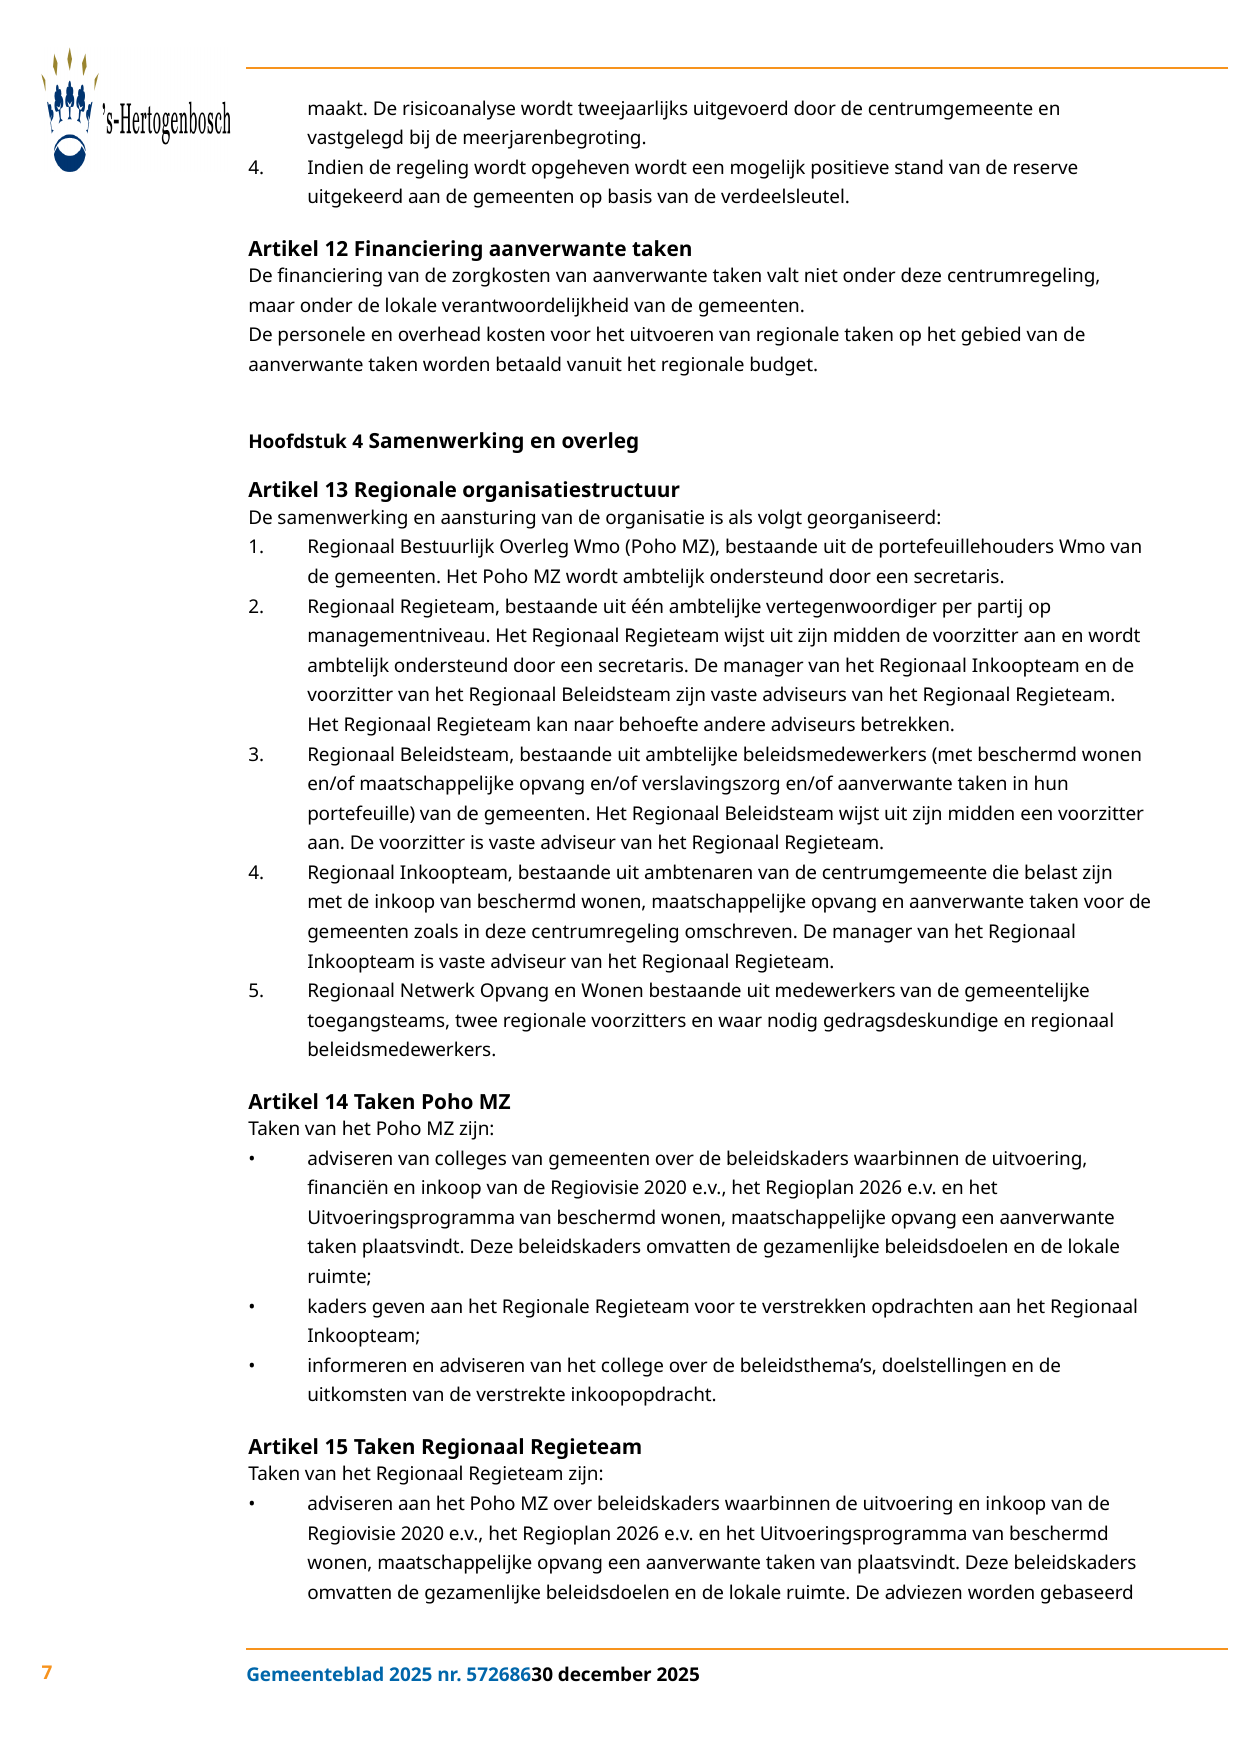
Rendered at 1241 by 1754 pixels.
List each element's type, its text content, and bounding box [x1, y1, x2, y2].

list Regionaal Netwerk Opvang en Wonen bestaande uit medewerkers van de gemeentelijke toegangsteams, twee regionale voorzitters en waar nodig gedragsdeskundige en regionaal beleidsmedewerkers. [248, 977, 1152, 1062]
list adviseren van colleges van gemeenten over de beleidskaders waarbinnen de uitvoering, financiën en inkoop van de Regiovisie 2020 e.v., het Regioplan 2026 e.v. en het Uitvoeringsprogramma van beschermd wonen, maatschappelijke opvang een aanverwante taken plaatsvindt. Deze beleidskaders omvatten de gezamenlijke beleidsdoelen en de lokale ruimte; [248, 1145, 1152, 1289]
list Regionaal Regieteam, bestaande uit één ambtelijke vertegenwoordiger per partij op managementniveau. Het Regionaal Regieteam wijst uit zijn midden de voorzitter aan en wordt ambtelijk ondersteund door een secretaris. De manager van het Regionaal Inkoopteam en de voorzitter van het Regionaal Beleidsteam zijn vaste adviseurs van het Regionaal Regieteam. Het Regionaal Regieteam kan naar behoefte andere adviseurs betrekken. [248, 593, 1152, 737]
text Artikel 15 Taken Regionaal Regieteam [248, 1432, 1152, 1461]
list adviseren aan het Poho MZ over beleidskaders waarbinnen de uitvoering en inkoop van de Regiovisie 2020 e.v., het Regioplan 2026 e.v. en het Uitvoeringsprogramma van beschermd wonen, maatschappelijke opvang een aanverwante taken van plaatsvindt. Deze beleidskaders omvatten de gezamenlijke beleidsdoelen en de lokale ruimte. De adviezen worden gebaseerd [248, 1490, 1152, 1604]
list informeren en adviseren van het college over de beleidsthema’s, doelstellingen en de uitkomsten van de verstrekte inkoopopdracht. [248, 1352, 1152, 1407]
text Hoofdstuk 4 Samenwerking en overleg [248, 426, 1152, 455]
text Artikel 12 Financiering aanverwante taken [248, 234, 1152, 262]
text De samenwerking en aansturing van de organisatie is als volgt georganiseerd: [248, 504, 1152, 530]
text De financiering van de zorgkosten van aanverwante taken valt niet onder deze centrumregeling, maar onder de lokale verantwoordelijkheid van de gemeenten. [248, 262, 1152, 318]
list kaders geven aan het Regionale Regieteam voor te verstrekken opdrachten aan het Regionaal Inkoopteam; [248, 1293, 1152, 1348]
text De personele en overhead kosten voor het uitvoeren van regionale taken op het gebied van de aanverwante taken worden betaald vanuit het regionale budget. [248, 322, 1152, 377]
text Artikel 13 Regionale organisatiestructuur [248, 476, 1152, 504]
picture [41, 47, 231, 172]
text Taken van het Regionaal Regieteam zijn: [248, 1461, 1152, 1486]
list Regionaal Bestuurlijk Overleg Wmo (Poho MZ), bestaande uit de portefeuillehouders Wmo van de gemeenten. Het Poho MZ wordt ambtelijk ondersteund door een secretaris. [248, 534, 1152, 589]
list Regionaal Inkoopteam, bestaande uit ambtenaren van de centrumgemeente die belast zijn met de inkoop van beschermd wonen, maatschappelijke opvang en aanverwante taken voor de gemeenten zoals in deze centrumregeling omschreven. De manager van het Regionaal Inkoopteam is vaste adviseur van het Regionaal Regieteam. [248, 859, 1152, 973]
list Regionaal Beleidsteam, bestaande uit ambtelijke beleidsmedewerkers (met beschermd wonen en/of maatschappelijke opvang en/of verslavingszorg en/of aanverwante taken in hun portefeuille) van de gemeenten. Het Regionaal Beleidsteam wijst uit zijn midden een voorzitter aan. De voorzitter is vaste adviseur van het Regionaal Regieteam. [248, 741, 1152, 855]
list maakt. De risicoanalyse wordt tweejaarlijks uitgevoerd door de centrumgemeente en vastgelegd bij de meerjarenbegroting. [248, 95, 1152, 150]
list Indien de regeling wordt opgeheven wordt een mogelijk positieve stand van de reserve uitgekeerd aan de gemeenten op basis van de verdeelsleutel. [248, 154, 1152, 209]
text Taken van het Poho MZ zijn: [248, 1115, 1152, 1141]
text Artikel 14 Taken Poho MZ [248, 1087, 1152, 1115]
